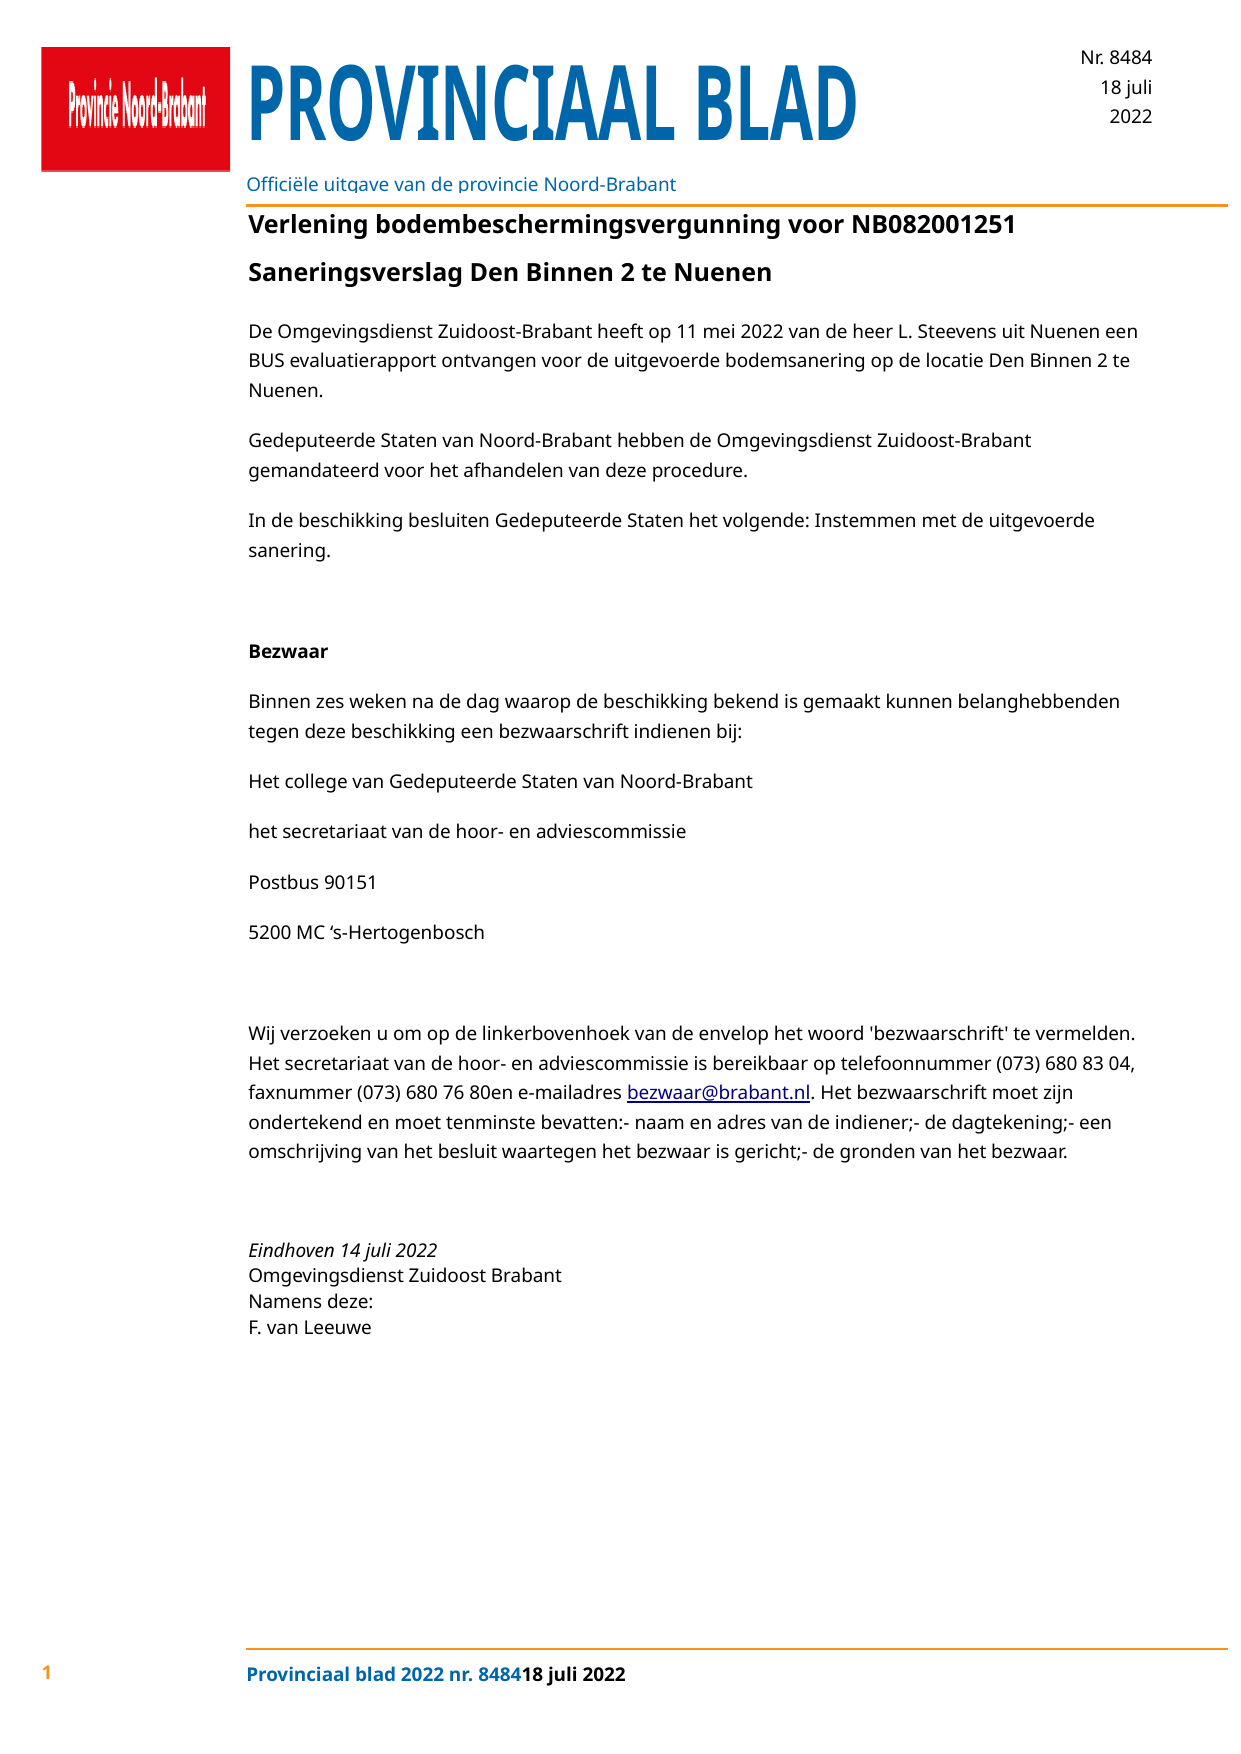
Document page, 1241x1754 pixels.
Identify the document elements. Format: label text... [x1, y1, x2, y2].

text Eindhoven 14 juli 2022 [248, 1237, 1152, 1263]
text Binnen zes weken na de dag waarop de beschikking bekend is gemaakt kunnen belanghebbenden tegen deze beschikking een bezwaarschrift indienen bij: [248, 688, 1152, 744]
text Omgevingsdienst Zuidoost Brabant [248, 1263, 1152, 1288]
text 5200 MC ‘s-Hertogenbosch [248, 919, 1152, 945]
text In de beschikking besluiten Gedeputeerde Staten het volgende: Instemmen met de uitgevoerde sanering. [248, 507, 1152, 563]
text Wij verzoeken u om op de linkerbovenhoek van de envelop het woord 'bezwaarschrift' te vermelden. Het secretariaat van de hoor- en adviescommissie is bereikbaar op telefoonnummer (073) 680 83 04, faxnummer (073) 680 76 80en e-mailadres bezwaar@brabant.nl. Het bezwaarschrift moet zijn ondertekend en moet tenminste bevatten:- naam en adres van de indiener;- de dagtekening;- een omschrijving van het besluit waartegen het bezwaar is gericht;- de gronden van het bezwaar. [248, 1020, 1152, 1164]
text Postbus 90151 [248, 869, 1152, 895]
picture [41, 47, 231, 172]
text Gedeputeerde Staten van Noord-Brabant hebben de Omgevingsdienst Zuidoost-Brabant gemandateerd voor het afhandelen van deze procedure. [248, 427, 1152, 483]
text De Omgevingsdienst Zuidoost-Brabant heeft op 11 mei 2022 van de heer L. Steevens uit Nuenen een BUS evaluatierapport ontvangen voor de uitgevoerde bodemsanering op de locatie Den Binnen 2 te Nuenen. [248, 318, 1152, 403]
text het secretariaat van de hoor- en adviescommissie [248, 819, 1152, 844]
text Verlening bodembeschermingsvergunning voor NB082001251 Saneringsverslag Den Binnen 2 te Nuenen [248, 207, 1152, 288]
text Namens deze: [248, 1288, 1152, 1314]
text Het college van Gedeputeerde Staten van Noord-Brabant [248, 768, 1152, 794]
text F. van Leeuwe [248, 1314, 1152, 1340]
text Bezwaar [248, 638, 1152, 664]
